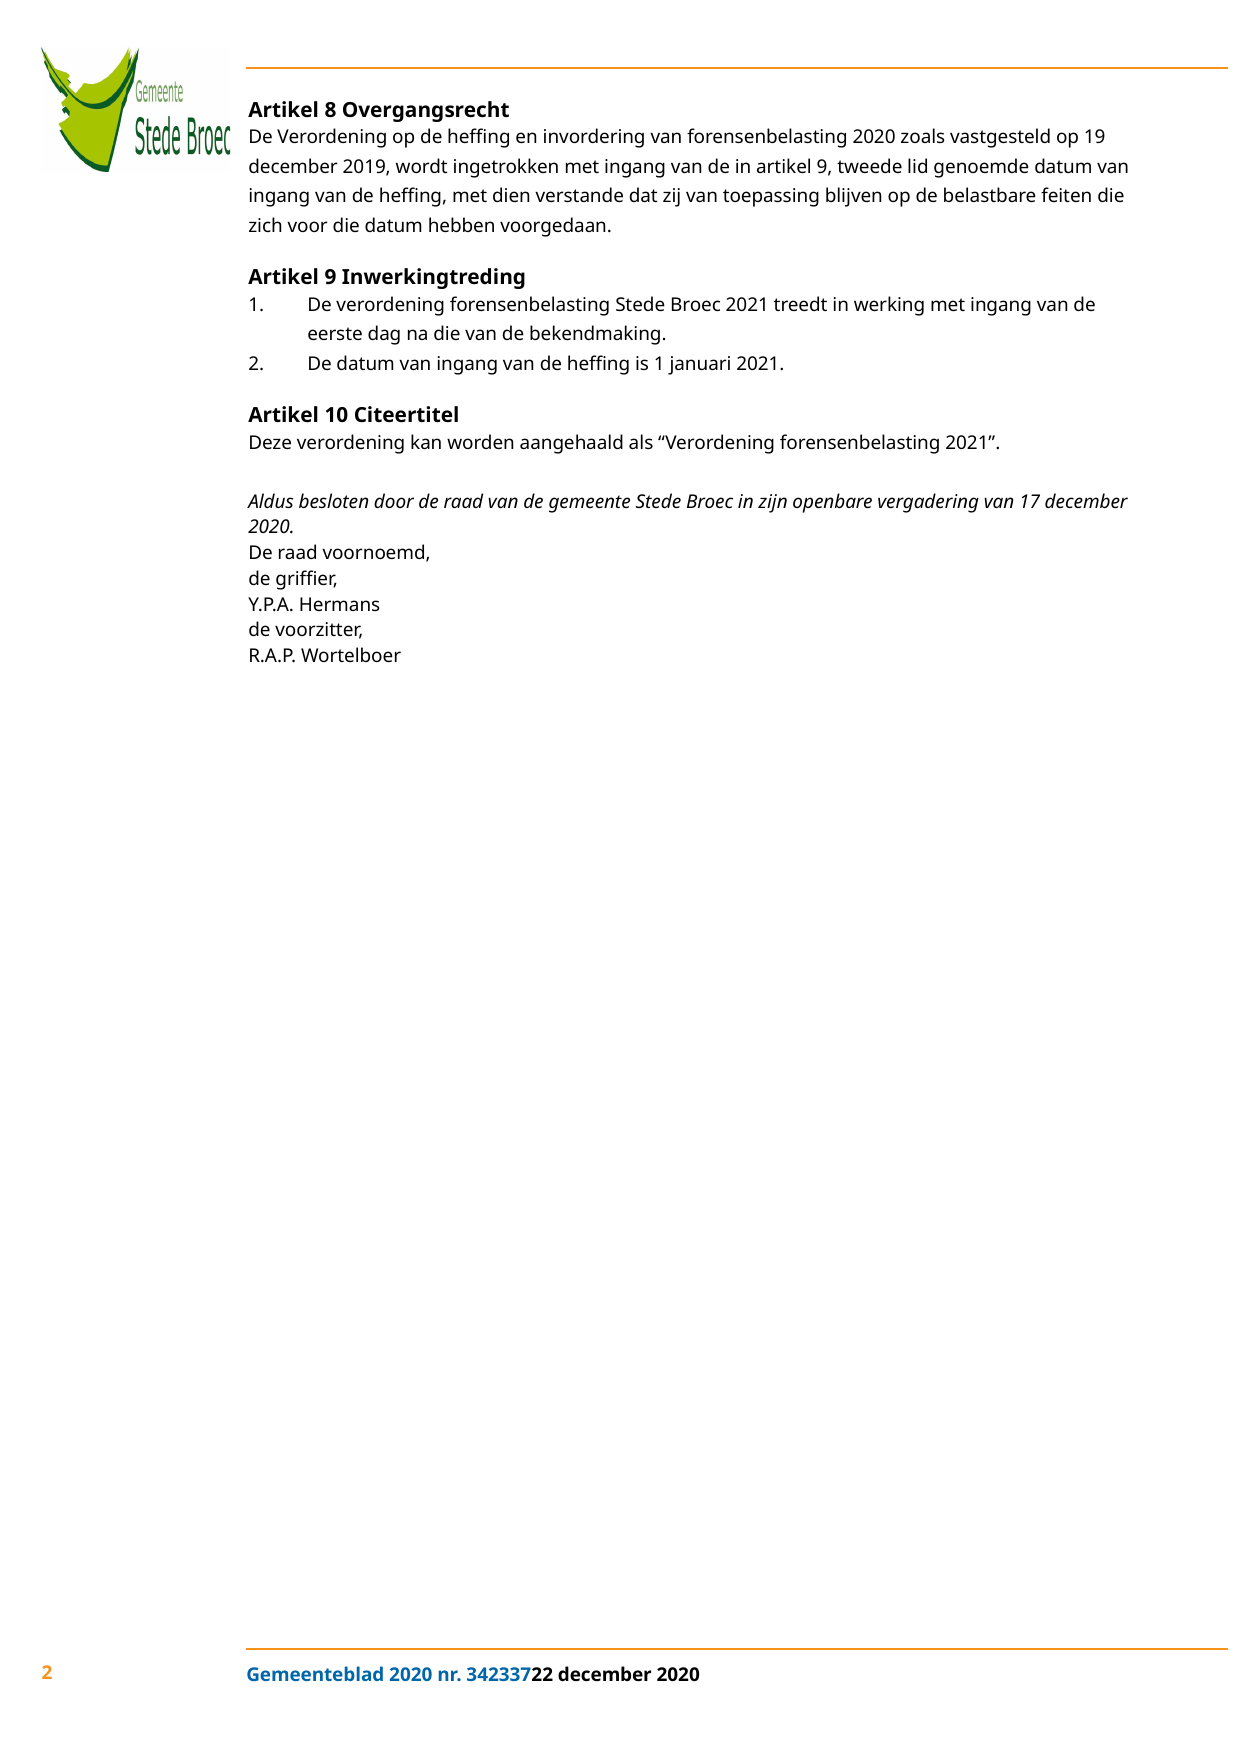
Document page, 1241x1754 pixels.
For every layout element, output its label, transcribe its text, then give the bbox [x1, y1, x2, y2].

text Deze verordening kan worden aangehaald als “Verordening forensenbelasting 2021”. [248, 429, 1152, 454]
picture [41, 47, 231, 172]
text de griffier, [248, 565, 1152, 591]
text Y.P.A. Hermans [248, 591, 1152, 617]
text Artikel 10 Citeertitel [248, 400, 1152, 429]
text De Verordening op de heffing en invordering van forensenbelasting 2020 zoals vastgesteld op 19 december 2019, wordt ingetrokken met ingang van de in artikel 9, tweede lid genoemde datum van ingang van de heffing, met dien verstande dat zij van toepassing blijven op de belastbare feiten die zich voor die datum hebben voorgedaan. [248, 123, 1152, 238]
text De raad voornoemd, [248, 539, 1152, 565]
text de voorzitter, [248, 617, 1152, 642]
text R.A.P. Wortelboer [248, 642, 1152, 668]
text Aldus besloten door de raad van de gemeente Stede Broec in zijn openbare vergadering van 17 december 2020. [248, 488, 1152, 539]
list De datum van ingang van de heffing is 1 januari 2021. [248, 350, 1152, 376]
text Artikel 8 Overgangsrecht [248, 95, 1152, 123]
text Artikel 9 Inwerkingtreding [248, 262, 1152, 291]
list De verordening forensenbelasting Stede Broec 2021 treedt in werking met ingang van de eerste dag na die van de bekendmaking. [248, 291, 1152, 346]
